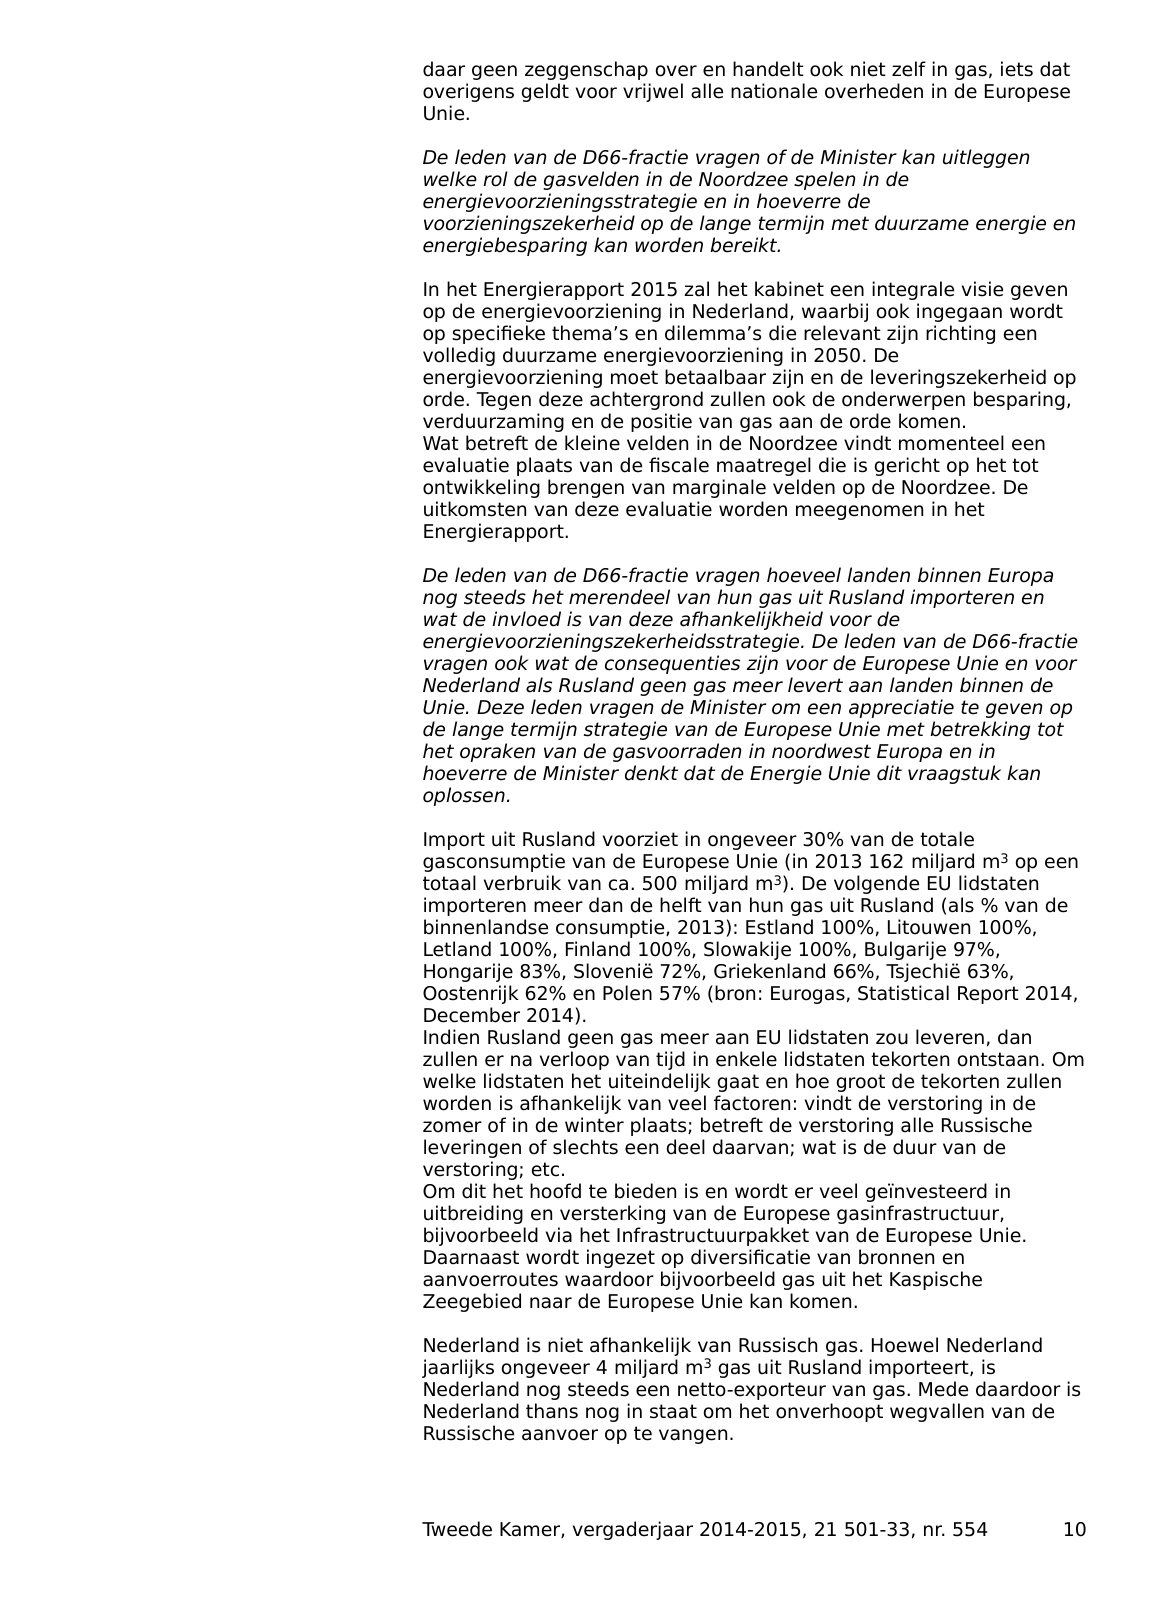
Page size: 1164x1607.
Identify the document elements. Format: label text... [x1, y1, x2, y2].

text In het Energierapport 2015 zal het kabinet een integrale visie geven op de energievoorziening in Nederland, waarbij ook ingegaan wordt op specifieke thema’s en dilemma’s die relevant zijn richting een volledig duurzame energievoorziening in 2050. De energievoorziening moet betaalbaar zijn en de leveringszekerheid op orde. Tegen deze achtergrond zullen ook de onderwerpen besparing, verduurzaming en de positie van gas aan de orde komen. [422, 279, 1087, 433]
text Import uit Rusland voorziet in ongeveer 30% van de totale gasconsumptie van de Europese Unie (in 2013 162 miljard m3 op een totaal verbruik van ca. 500 miljard m3). De volgende EU lidstaten importeren meer dan de helft van hun gas uit Rusland (als % van de binnenlandse consumptie, 2013): Estland 100%, Litouwen 100%, Letland 100%, Finland 100%, Slowakije 100%, Bulgarije 97%, Hongarije 83%, Slovenië 72%, Griekenland 66%, Tsjechië 63%, Oostenrijk 62% en Polen 57% (bron: Eurogas, Statistical Report 2014, December 2014). [422, 829, 1087, 1027]
text Nederland is niet afhankelijk van Russisch gas. Hoewel Nederland jaarlijks ongeveer 4 miljard m3 gas uit Rusland importeert, is Nederland nog steeds een netto-exporteur van gas. Mede daardoor is Nederland thans nog in staat om het onverhoopt wegvallen van de Russische aanvoer op te vangen. [422, 1335, 1087, 1445]
text Om dit het hoofd te bieden is en wordt er veel geïnvesteerd in uitbreiding en versterking van de Europese gasinfrastructuur, bijvoorbeeld via het Infrastructuurpakket van de Europese Unie. Daarnaast wordt ingezet op diversificatie van bronnen en aanvoerroutes waardoor bijvoorbeeld gas uit het Kaspische Zeegebied naar de Europese Unie kan komen. [422, 1181, 1087, 1313]
text De leden van de D66-fractie vragen of de Minister kan uitleggen welke rol de gasvelden in de Noordzee spelen in de energievoorzieningsstrategie en in hoeverre de voorzieningszekerheid op de lange termijn met duurzame energie en energiebesparing kan worden bereikt. [422, 147, 1087, 257]
text daar geen zeggenschap over en handelt ook niet zelf in gas, iets dat overigens geldt voor vrijwel alle nationale overheden in de Europese Unie. [422, 59, 1087, 125]
text De leden van de D66-fractie vragen hoeveel landen binnen Europa nog steeds het merendeel van hun gas uit Rusland importeren en wat de invloed is van deze afhankelijkheid voor de energievoorzieningszekerheidsstrategie. De leden van de D66-fractie vragen ook wat de consequenties zijn voor de Europese Unie en voor Nederland als Rusland geen gas meer levert aan landen binnen de Unie. Deze leden vragen de Minister om een appreciatie te geven op de lange termijn strategie van de Europese Unie met betrekking tot het opraken van de gasvoorraden in noordwest Europa en in hoeverre de Minister denkt dat de Energie Unie dit vraagstuk kan oplossen. [422, 565, 1087, 807]
text Wat betreft de kleine velden in de Noordzee vindt momenteel een evaluatie plaats van de fiscale maatregel die is gericht op het tot ontwikkeling brengen van marginale velden op de Noordzee. De uitkomsten van deze evaluatie worden meegenomen in het Energierapport. [422, 433, 1087, 543]
text Indien Rusland geen gas meer aan EU lidstaten zou leveren, dan zullen er na verloop van tijd in enkele lidstaten tekorten ontstaan. Om welke lidstaten het uiteindelijk gaat en hoe groot de tekorten zullen worden is afhankelijk van veel factoren: vindt de verstoring in de zomer of in de winter plaats; betreft de verstoring alle Russische leveringen of slechts een deel daarvan; wat is de duur van de verstoring; etc. [422, 1027, 1087, 1181]
